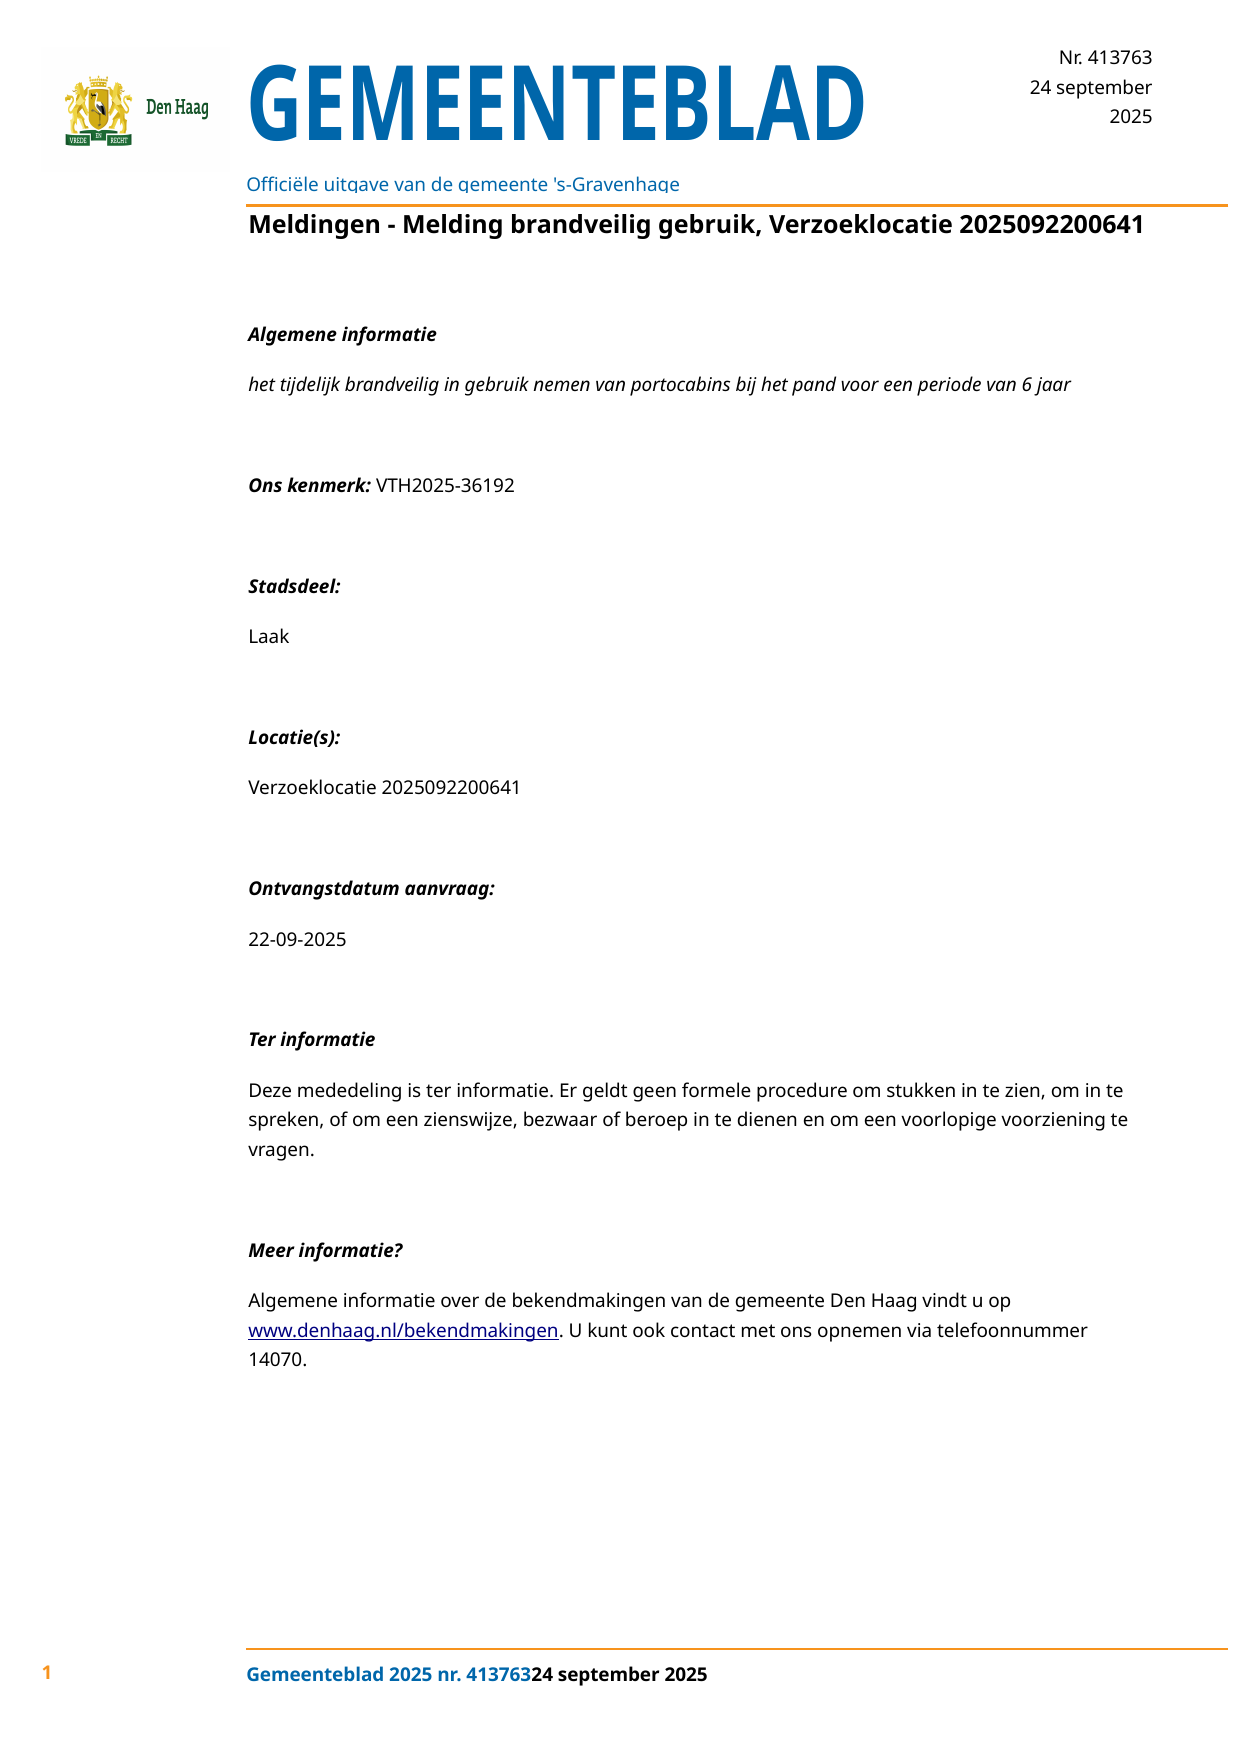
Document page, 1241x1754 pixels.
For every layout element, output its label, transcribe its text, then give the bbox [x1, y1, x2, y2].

text Deze mededeling is ter informatie. Er geldt geen formele procedure om stukken in te zien, om in te spreken, of om een zienswijze, bezwaar of beroep in te dienen en om een voorlopige voorziening te vragen. [248, 1077, 1152, 1162]
picture [41, 47, 231, 172]
text Locatie(s): [248, 724, 1152, 750]
text 22-09-2025 [248, 926, 1152, 951]
text Meldingen - Melding brandveilig gebruik, Verzoeklocatie 2025092200641 [248, 207, 1152, 241]
text Stadsdeel: [248, 573, 1152, 598]
text het tijdelijk brandveilig in gebruik nemen van portocabins bij het pand voor een periode van 6 jaar [248, 371, 1152, 397]
text Meer informatie? [248, 1237, 1152, 1263]
text Ter informatie [248, 1027, 1152, 1052]
text Ontvangstdatum aanvraag: [248, 875, 1152, 901]
text Algemene informatie over de bekendmakingen van de gemeente Den Haag vindt u op www.denhaag.nl/bekendmakingen. U kunt ook contact met ons opnemen via telefoonnummer 14070. [248, 1287, 1152, 1372]
text Algemene informatie [248, 321, 1152, 346]
text Verzoeklocatie 2025092200641 [248, 774, 1152, 800]
text Ons kenmerk: VTH2025-36192 [248, 472, 1152, 498]
text Laak [248, 623, 1152, 649]
